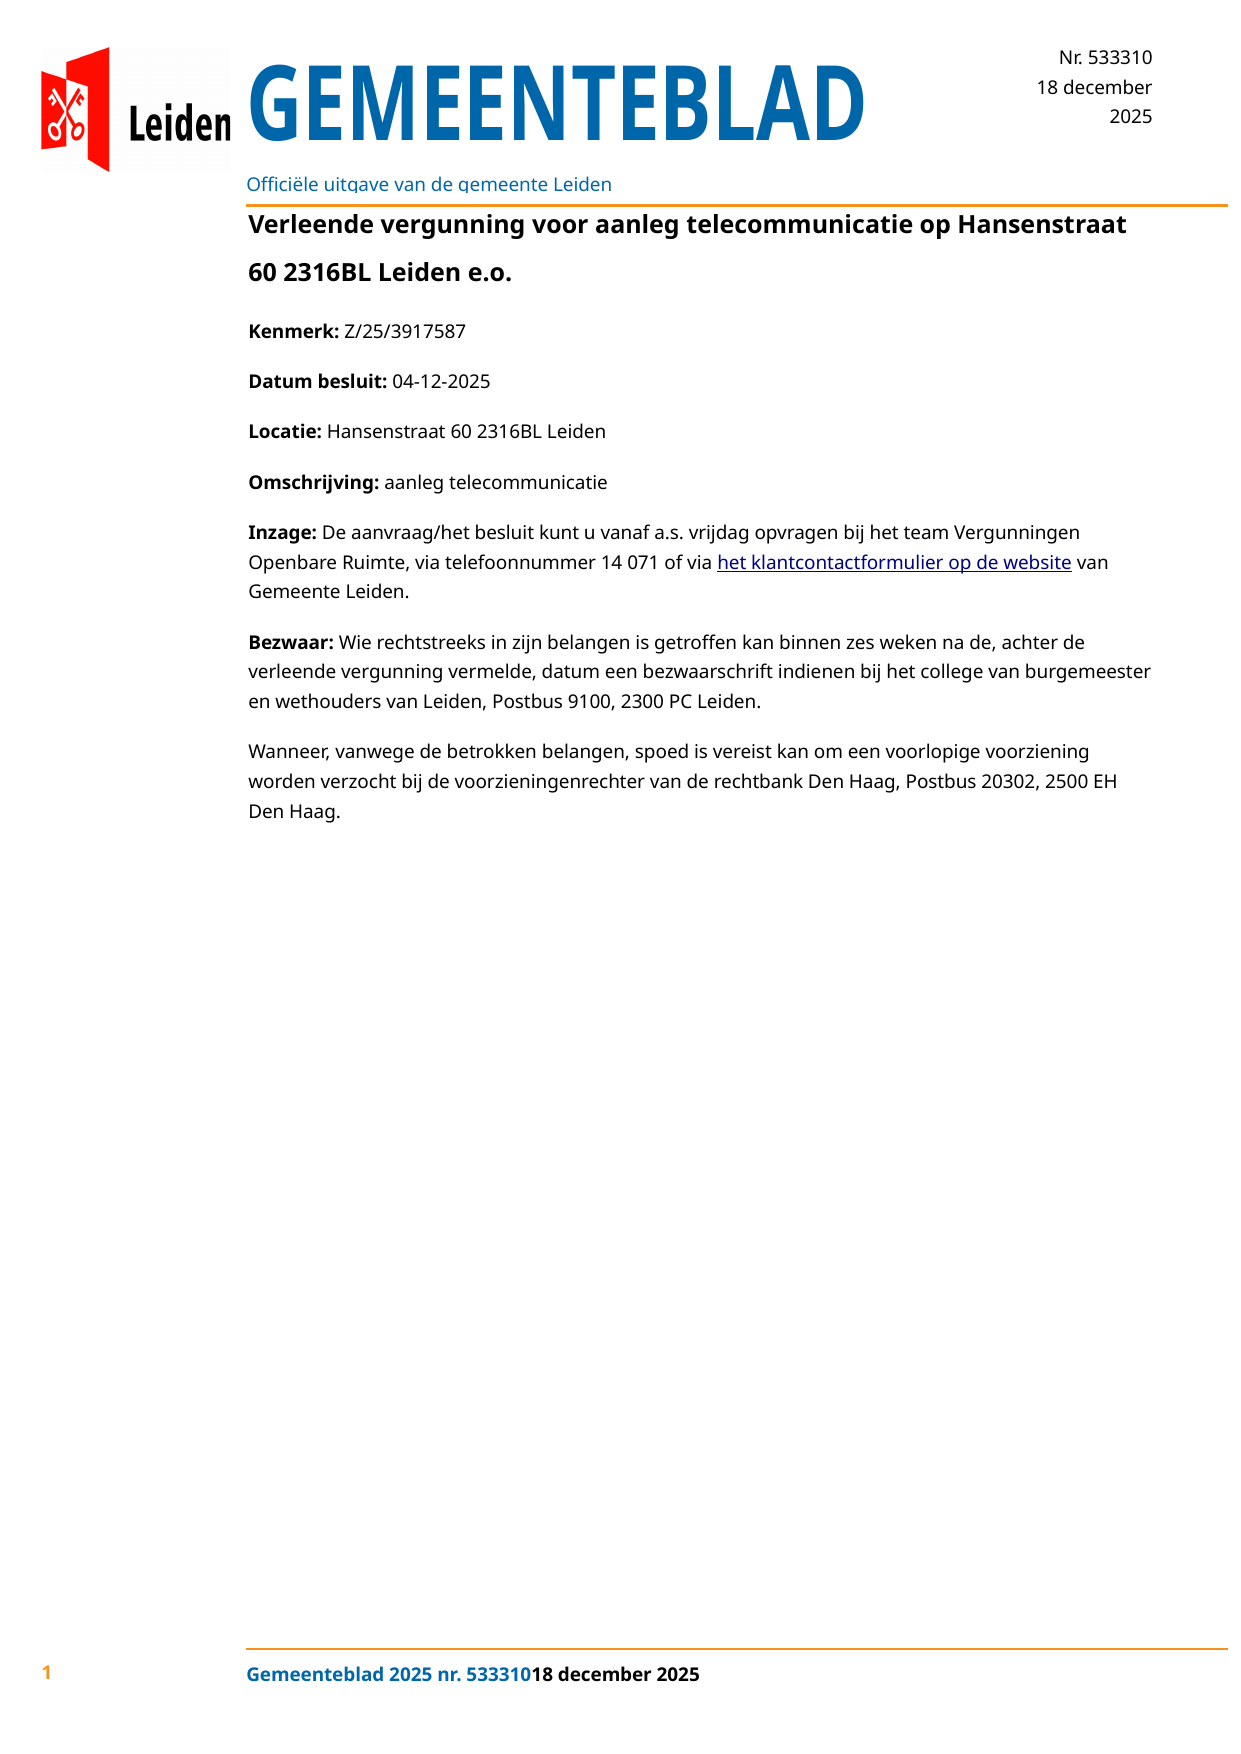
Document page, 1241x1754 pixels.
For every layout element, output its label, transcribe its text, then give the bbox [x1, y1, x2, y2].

text Datum besluit: 04-12-2025 [248, 368, 1152, 394]
text Inzage: De aanvraag/het besluit kunt u vanaf a.s. vrijdag opvragen bij het team Vergunningen Openbare Ruimte, via telefoonnummer 14 071 of via het klantcontactformulier op de website van Gemeente Leiden. [248, 519, 1152, 604]
text Wanneer, vanwege de betrokken belangen, spoed is vereist kan om een voorlopige voorziening worden verzocht bij de voorzieningenrechter van de rechtbank Den Haag, Postbus 20302, 2500 EH Den Haag. [248, 739, 1152, 824]
text Verleende vergunning voor aanleg telecommunicatie op Hansenstraat 60 2316BL Leiden e.o. [248, 207, 1152, 288]
text Kenmerk: Z/25/3917587 [248, 318, 1152, 344]
picture [41, 47, 231, 172]
text Bezwaar: Wie rechtstreeks in zijn belangen is getroffen kan binnen zes weken na de, achter de verleende vergunning vermelde, datum een bezwaarschrift indienen bij het college van burgemeester en wethouders van Leiden, Postbus 9100, 2300 PC Leiden. [248, 629, 1152, 714]
text Locatie: Hansenstraat 60 2316BL Leiden [248, 419, 1152, 444]
text Omschrijving: aanleg telecommunicatie [248, 469, 1152, 495]
